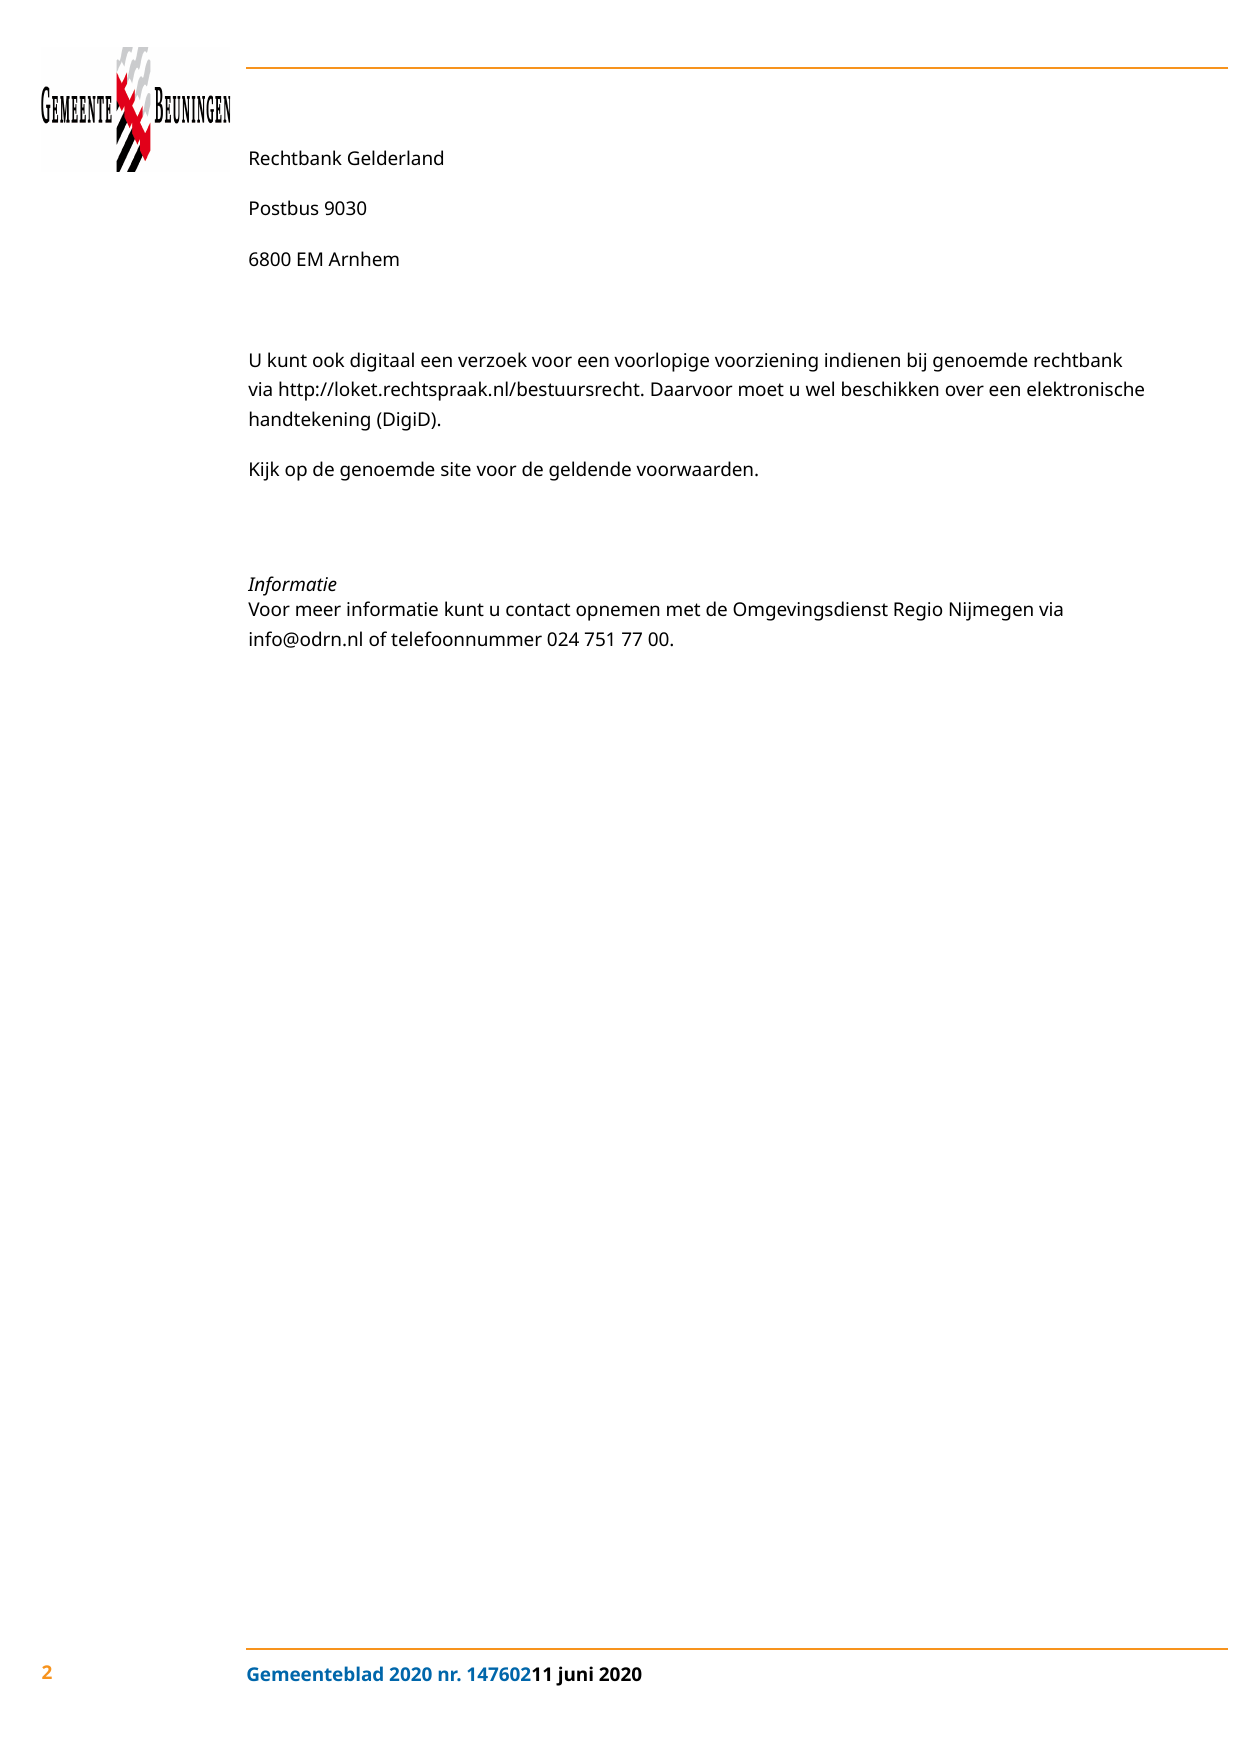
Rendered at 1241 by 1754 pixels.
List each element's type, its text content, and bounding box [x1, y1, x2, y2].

picture [41, 47, 231, 172]
text U kunt ook digitaal een verzoek voor een voorlopige voorziening indienen bij genoemde rechtbank via http://loket.rechtspraak.nl/bestuursrecht. Daarvoor moet u wel beschikken over een elektronische handtekening (DigiD). [248, 347, 1152, 432]
text Kijk op de genoemde site voor de geldende voorwaarden. [248, 456, 1152, 482]
text 6800 EM Arnhem [248, 246, 1152, 272]
text Informatie [248, 571, 1152, 597]
text Voor meer informatie kunt u contact opnemen met de Omgevingsdienst Regio Nijmegen via info@odrn.nl of telefoonnummer 024 751 77 00. [248, 597, 1152, 652]
text Postbus 9030 [248, 196, 1152, 221]
text Rechtbank Gelderland [248, 145, 1152, 171]
